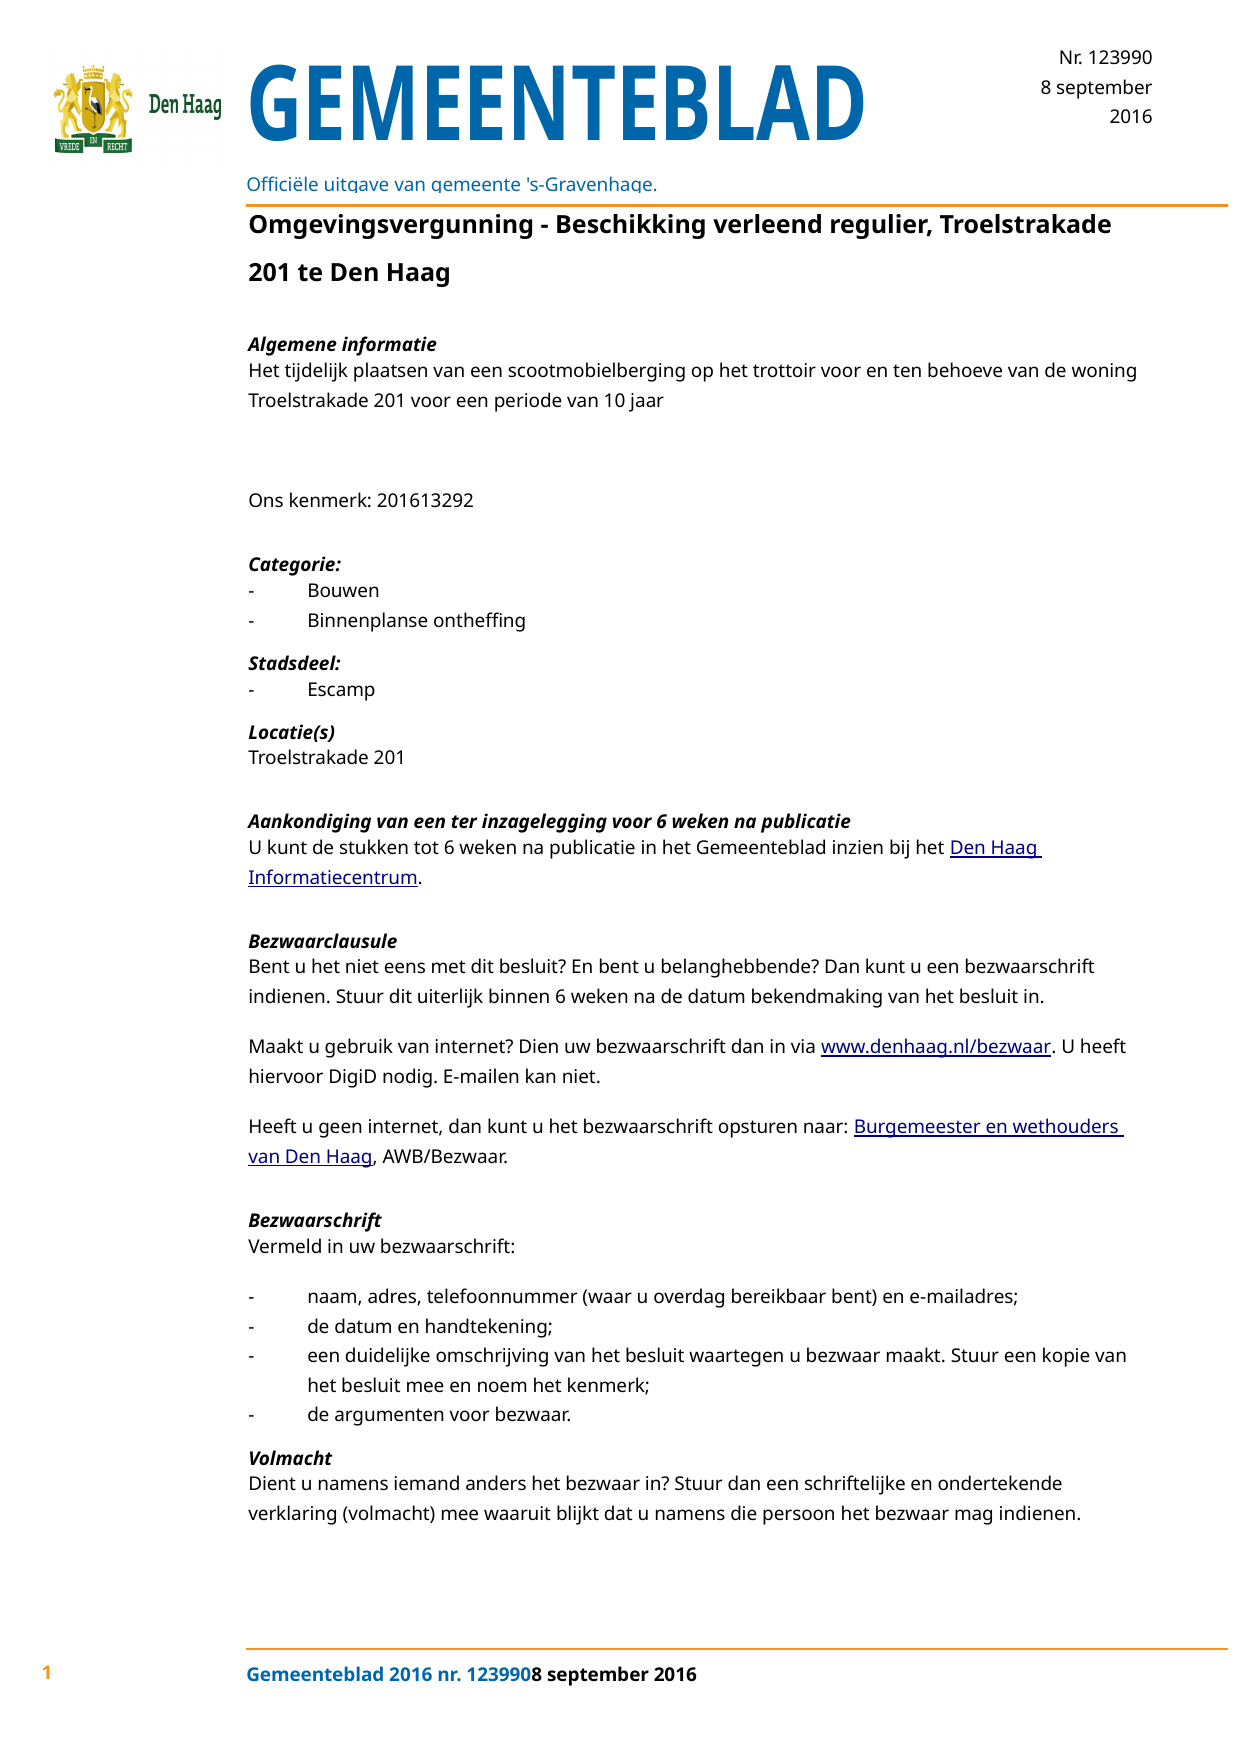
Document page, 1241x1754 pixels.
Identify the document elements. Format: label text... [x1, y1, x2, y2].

picture [41, 47, 231, 172]
text Omgevingsvergunning - Beschikking verleend regulier, Troelstrakade 201 te Den Haag [248, 207, 1152, 288]
text Bezwaarclausule [248, 928, 1152, 953]
list de argumenten voor bezwaar. [248, 1402, 1152, 1427]
text Algemene informatie [248, 331, 1152, 357]
list Bouwen [248, 577, 1152, 603]
text Locatie(s) [248, 719, 1152, 744]
text Maakt u gebruik van internet? Dien uw bezwaarschrift dan in via www.denhaag.nl/bezwaar. U heeft hiervoor DigiD nodig. E-mailen kan niet. [248, 1033, 1152, 1089]
text Aankondiging van een ter inzagelegging voor 6 weken na publicatie [248, 808, 1152, 834]
text Categorie: [248, 552, 1152, 577]
text Vermeld in uw bezwaarschrift: [248, 1233, 1152, 1258]
text Bezwaarschrift [248, 1207, 1152, 1233]
list een duidelijke omschrijving van het besluit waartegen u bezwaar maakt. Stuur een kopie van het besluit mee en noem het kenmerk; [248, 1342, 1152, 1398]
list Binnenplanse ontheffing [248, 607, 1152, 633]
list de datum en handtekening; [248, 1313, 1152, 1338]
text Volmacht [248, 1445, 1152, 1470]
text Bent u het niet eens met dit besluit? En bent u belanghebbende? Dan kunt u een bezwaarschrift indienen. Stuur dit uiterlijk binnen 6 weken na de datum bekendmaking van het besluit in. [248, 953, 1152, 1009]
text U kunt de stukken tot 6 weken na publicatie in het Gemeenteblad inzien bij het Den Haag Informatiecentrum. [248, 834, 1152, 889]
text Ons kenmerk: 201613292 [248, 488, 1152, 513]
list naam, adres, telefoonnummer (waar u overdag bereikbaar bent) en e-mailadres; [248, 1283, 1152, 1309]
list Escamp [248, 676, 1152, 701]
text Stadsdeel: [248, 650, 1152, 676]
text Heeft u geen internet, dan kunt u het bezwaarschrift opsturen naar: Burgemeester en wethouders van Den Haag, AWB/Bezwaar. [248, 1113, 1152, 1169]
text Dient u namens iemand anders het bezwaar in? Stuur dan een schriftelijke en ondertekende verklaring (volmacht) mee waaruit blijkt dat u namens die persoon het bezwaar mag indienen. [248, 1470, 1152, 1526]
text Het tijdelijk plaatsen van een scootmobielberging op het trottoir voor en ten behoeve van de woning Troelstrakade 201 voor een periode van 10 jaar [248, 357, 1152, 412]
text Troelstrakade 201 [248, 744, 1152, 770]
